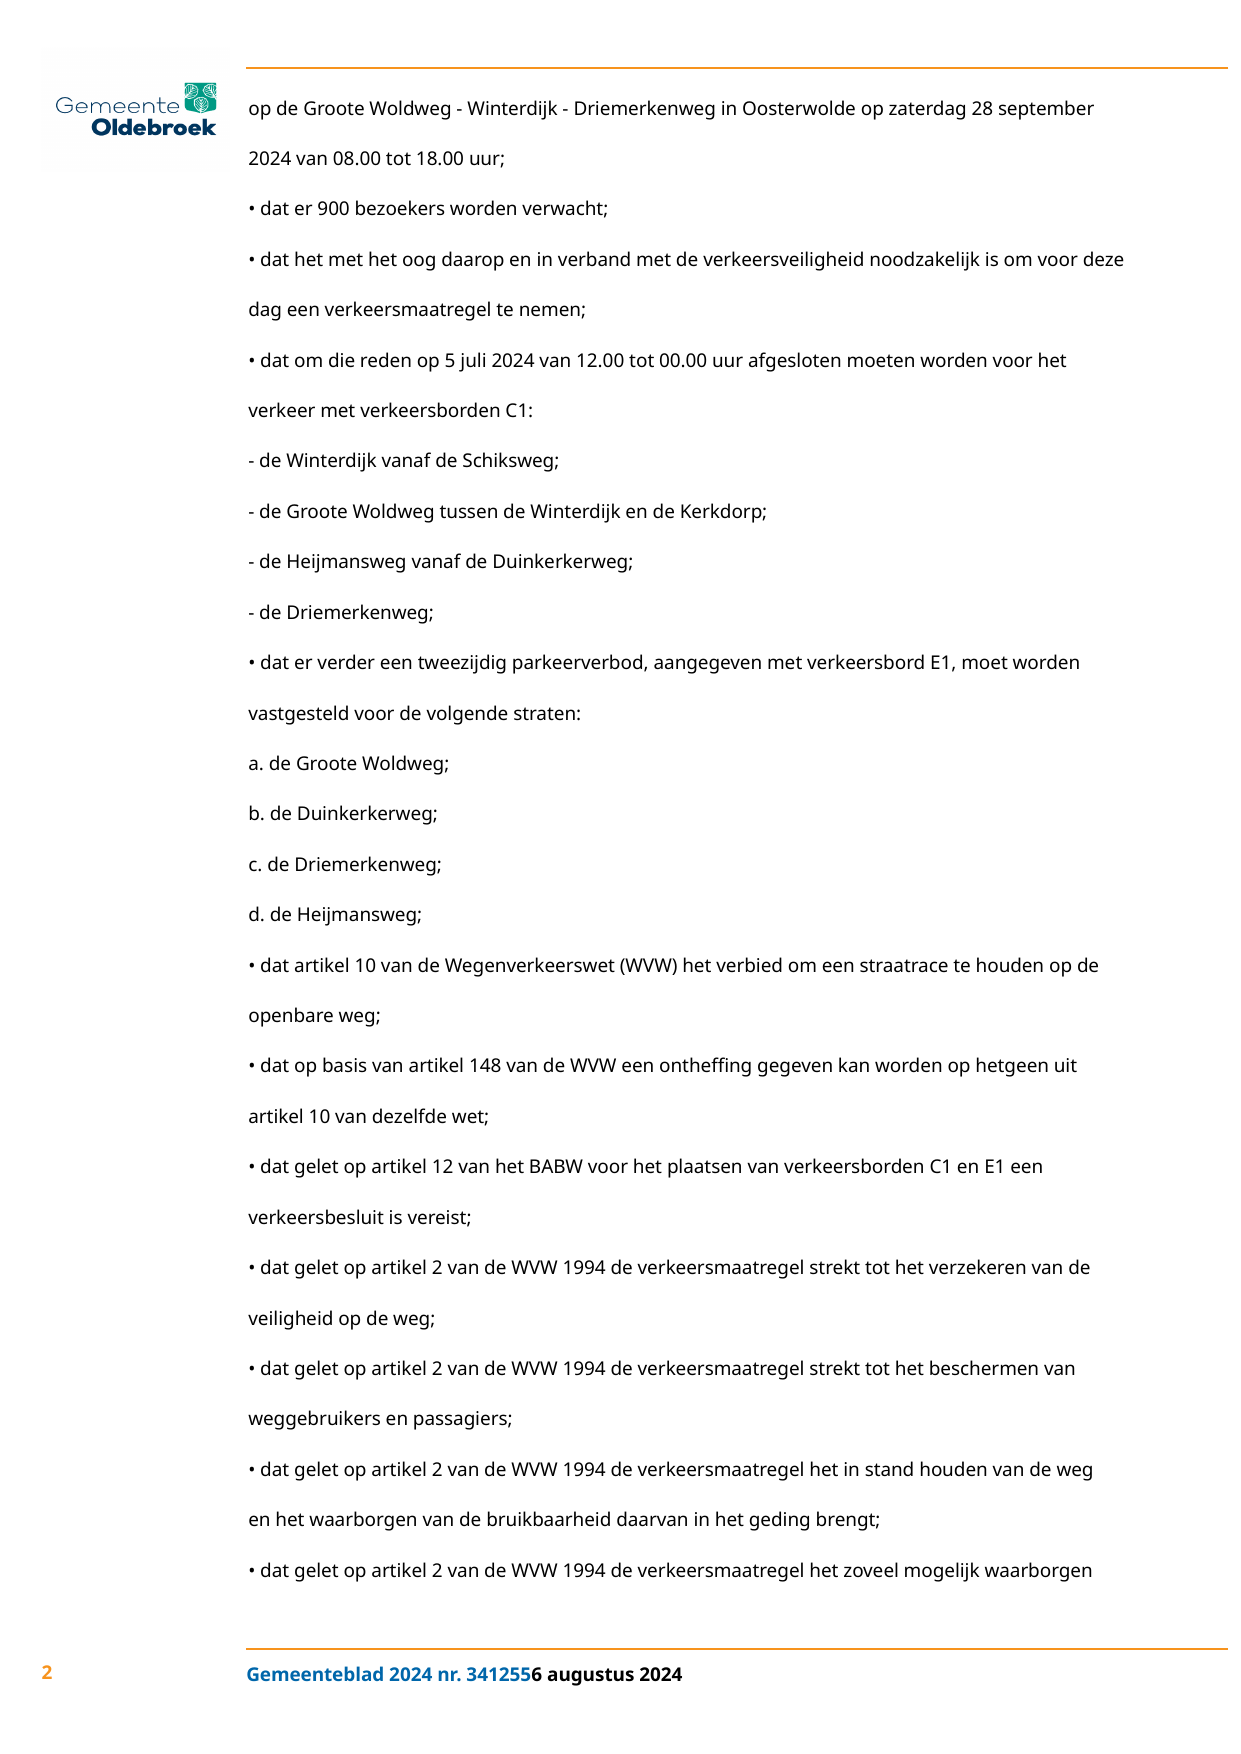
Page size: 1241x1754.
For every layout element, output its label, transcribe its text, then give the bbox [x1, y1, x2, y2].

text • dat gelet op artikel 2 van de WVW 1994 de verkeersmaatregel het in stand houden van de weg [248, 1456, 1152, 1482]
text • dat gelet op artikel 2 van de WVW 1994 de verkeersmaatregel het zoveel mogelijk waarborgen [248, 1557, 1152, 1583]
text • dat het met het oog daarop en in verband met de verkeersveiligheid noodzakelijk is om voor deze [248, 246, 1152, 272]
picture [41, 47, 231, 172]
text • dat om die reden op 5 juli 2024 van 12.00 tot 00.00 uur afgesloten moeten worden voor het [248, 347, 1152, 373]
text • dat gelet op artikel 2 van de WVW 1994 de verkeersmaatregel strekt tot het beschermen van [248, 1355, 1152, 1381]
text • dat gelet op artikel 12 van het BABW voor het plaatsen van verkeersborden C1 en E1 een [248, 1153, 1152, 1179]
text vastgesteld voor de volgende straten: [248, 700, 1152, 726]
text c. de Driemerkenweg; [248, 851, 1152, 877]
text veiligheid op de weg; [248, 1305, 1152, 1331]
text - de Winterdijk vanaf de Schiksweg; [248, 448, 1152, 473]
text • dat er verder een tweezijdig parkeerverbod, aangegeven met verkeersbord E1, moet worden [248, 649, 1152, 675]
text b. de Duinkerkerweg; [248, 801, 1152, 826]
text • dat gelet op artikel 2 van de WVW 1994 de verkeersmaatregel strekt tot het verzekeren van de [248, 1254, 1152, 1280]
text - de Groote Woldweg tussen de Winterdijk en de Kerkdorp; [248, 498, 1152, 524]
text - de Driemerkenweg; [248, 599, 1152, 625]
text a. de Groote Woldweg; [248, 750, 1152, 776]
text weggebruikers en passagiers; [248, 1406, 1152, 1431]
text artikel 10 van dezelfde wet; [248, 1103, 1152, 1129]
text en het waarborgen van de bruikbaarheid daarvan in het geding brengt; [248, 1506, 1152, 1532]
text verkeer met verkeersborden C1: [248, 397, 1152, 423]
text - de Heijmansweg vanaf de Duinkerkerweg; [248, 548, 1152, 574]
text • dat artikel 10 van de Wegenverkeerswet (WVW) het verbied om een straatrace te houden op de [248, 952, 1152, 978]
text • dat op basis van artikel 148 van de WVW een ontheffing gegeven kan worden op hetgeen uit [248, 1053, 1152, 1078]
text d. de Heijmansweg; [248, 901, 1152, 927]
text op de Groote Woldweg - Winterdijk - Driemerkenweg in Oosterwolde op zaterdag 28 september [248, 95, 1152, 121]
text dag een verkeersmaatregel te nemen; [248, 296, 1152, 322]
text openbare weg; [248, 1002, 1152, 1028]
text 2024 van 08.00 tot 18.00 uur; [248, 145, 1152, 171]
text • dat er 900 bezoekers worden verwacht; [248, 196, 1152, 221]
text verkeersbesluit is vereist; [248, 1204, 1152, 1230]
